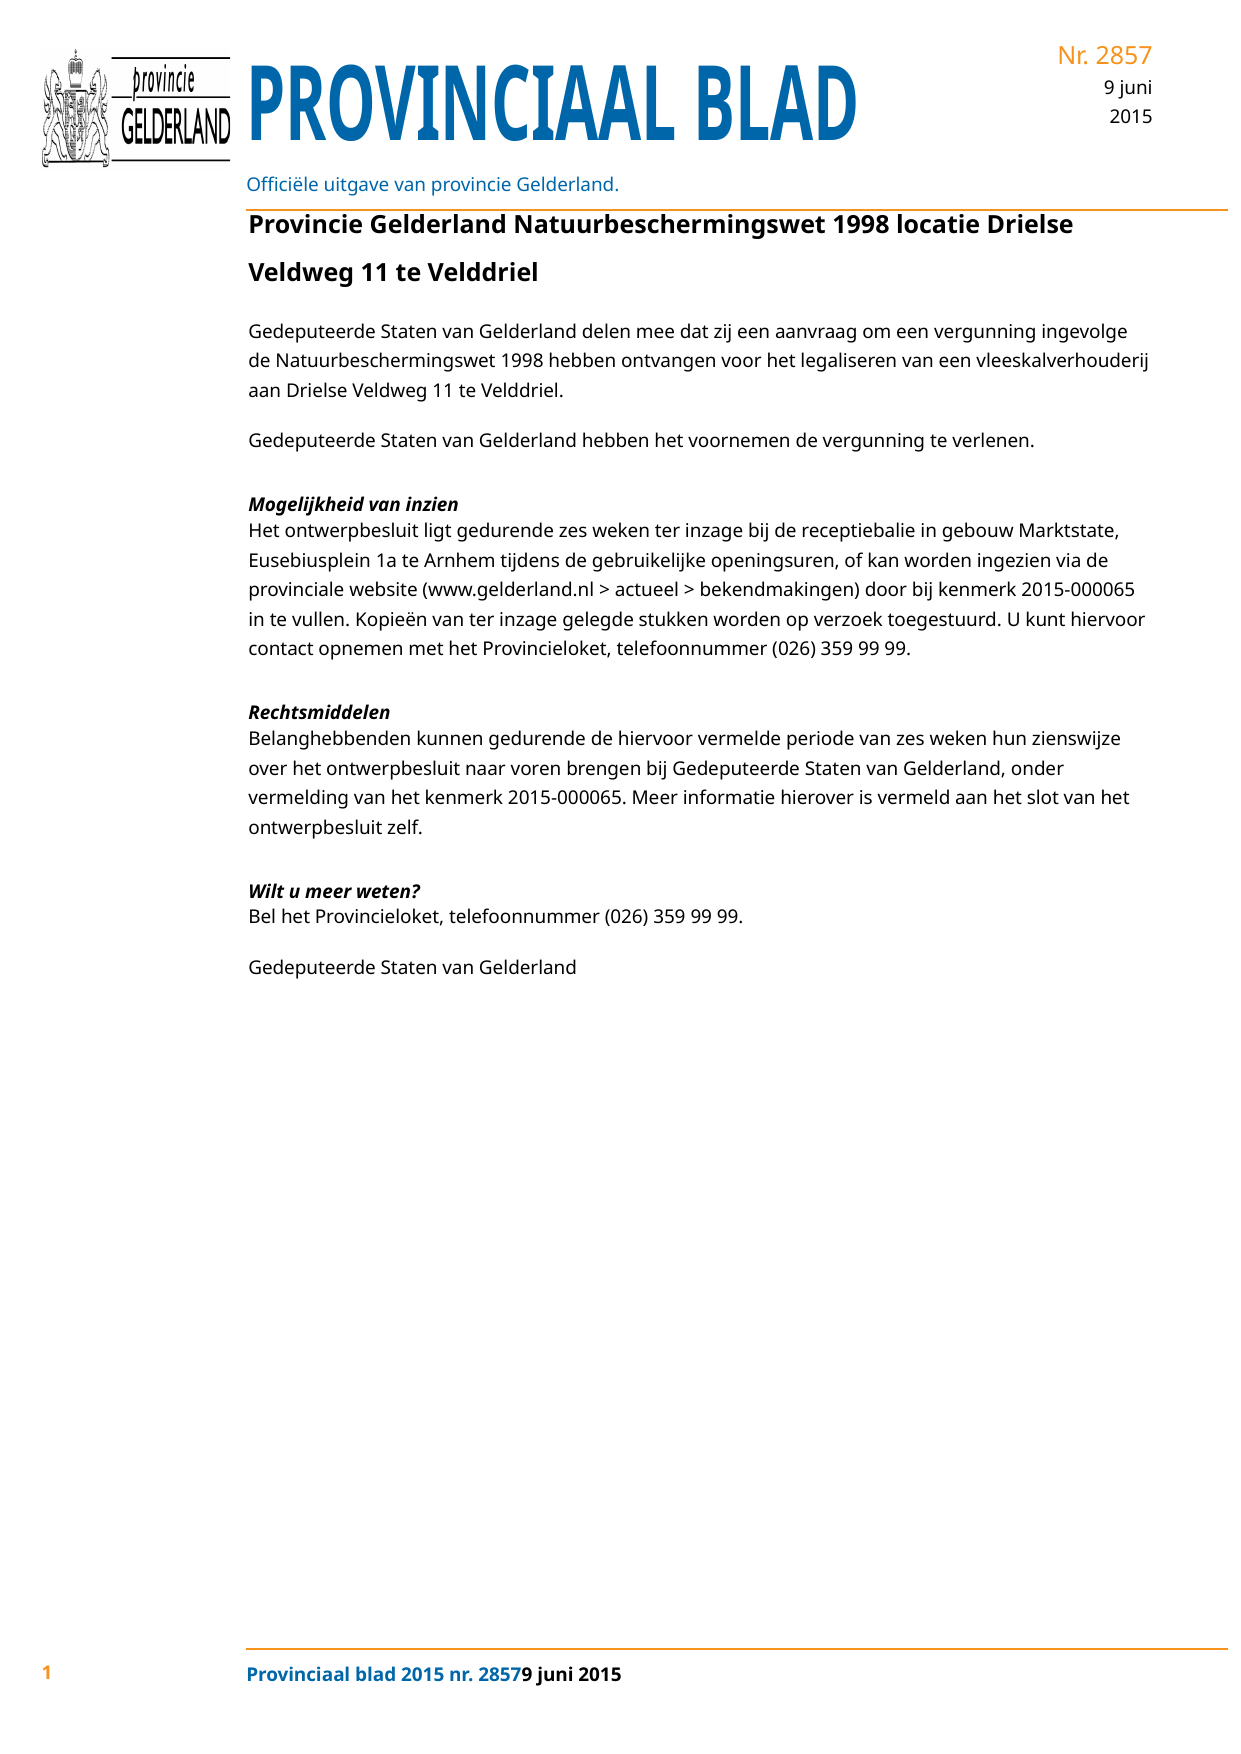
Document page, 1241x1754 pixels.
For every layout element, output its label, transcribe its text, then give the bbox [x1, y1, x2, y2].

text Gedeputeerde Staten van Gelderland [248, 954, 1152, 980]
text Provincie Gelderland Natuurbeschermingswet 1998 locatie Drielse Veldweg 11 te Velddriel [248, 211, 1152, 288]
text Belanghebbenden kunnen gedurende de hiervoor vermelde periode van zes weken hun zienswijze over het ontwerpbesluit naar voren brengen bij Gedeputeerde Staten van Gelderland, onder vermelding van het kenmerk 2015-000065. Meer informatie hierover is vermeld aan het slot van het ontwerpbesluit zelf. [248, 725, 1152, 840]
text Het ontwerpbesluit ligt gedurende zes weken ter inzage bij de receptiebalie in gebouw Marktstate, Eusebiusplein 1a te Arnhem tijdens de gebruikelijke openingsuren, of kan worden ingezien via de provinciale website (www.gelderland.nl > actueel > bekendmakingen) door bij kenmerk 2015-000065 in te vullen. Kopieën van ter inzage gelegde stukken worden op verzoek toegestuurd. U kunt hiervoor contact opnemen met het Provincieloket, telefoonnummer (026) 359 99 99. [248, 517, 1152, 661]
text Wilt u meer weten? [248, 878, 1152, 904]
text Mogelijkheid van inzien [248, 491, 1152, 517]
text Rechtsmiddelen [248, 699, 1152, 725]
text Bel het Provincieloket, telefoonnummer (026) 359 99 99. [248, 904, 1152, 929]
text Gedeputeerde Staten van Gelderland hebben het voornemen de vergunning te verlenen. [248, 427, 1152, 453]
text Gedeputeerde Staten van Gelderland delen mee dat zij een aanvraag om een vergunning ingevolge de Natuurbeschermingswet 1998 hebben ontvangen voor het legaliseren van een vleeskalverhouderij aan Drielse Veldweg 11 te Velddriel. [248, 318, 1152, 403]
picture [41, 47, 231, 172]
